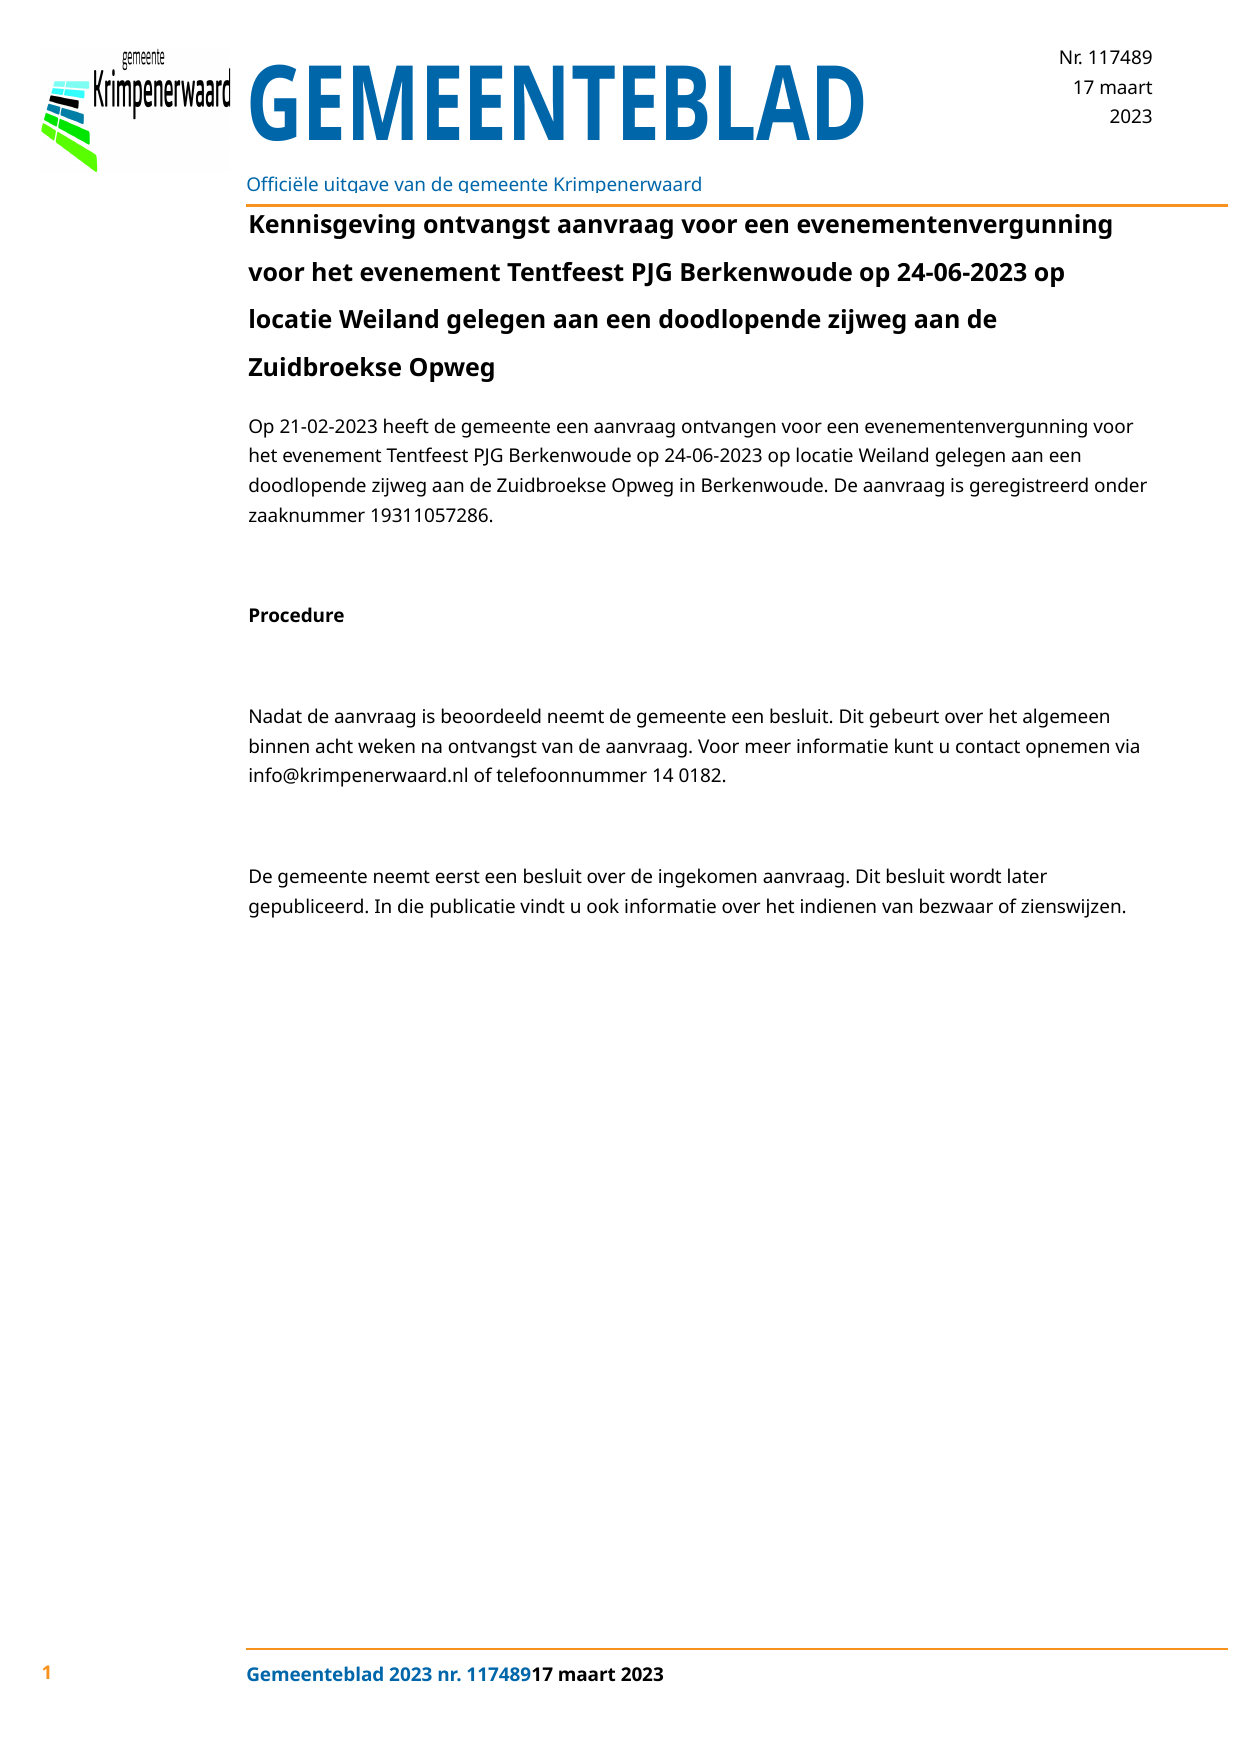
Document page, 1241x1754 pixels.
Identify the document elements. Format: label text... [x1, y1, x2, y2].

text De gemeente neemt eerst een besluit over de ingekomen aanvraag. Dit besluit wordt later gepubliceerd. In die publicatie vindt u ook informatie over het indienen van bezwaar of zienswijzen. [248, 863, 1152, 919]
text Kennisgeving ontvangst aanvraag voor een evenementenvergunning voor het evenement Tentfeest PJG Berkenwoude op 24-06-2023 op locatie Weiland gelegen aan een doodlopende zijweg aan de Zuidbroekse Opweg [248, 207, 1152, 384]
text Procedure [248, 603, 1152, 628]
text Nadat de aanvraag is beoordeeld neemt de gemeente een besluit. Dit gebeurt over het algemeen binnen acht weken na ontvangst van de aanvraag. Voor meer informatie kunt u contact opnemen via info@krimpenerwaard.nl of telefoonnummer 14 0182. [248, 703, 1152, 788]
text Op 21-02-2023 heeft de gemeente een aanvraag ontvangen voor een evenementenvergunning voor het evenement Tentfeest PJG Berkenwoude op 24-06-2023 op locatie Weiland gelegen aan een doodlopende zijweg aan de Zuidbroekse Opweg in Berkenwoude. De aanvraag is geregistreerd onder zaaknummer 19311057286. [248, 413, 1152, 528]
picture [41, 47, 231, 172]
